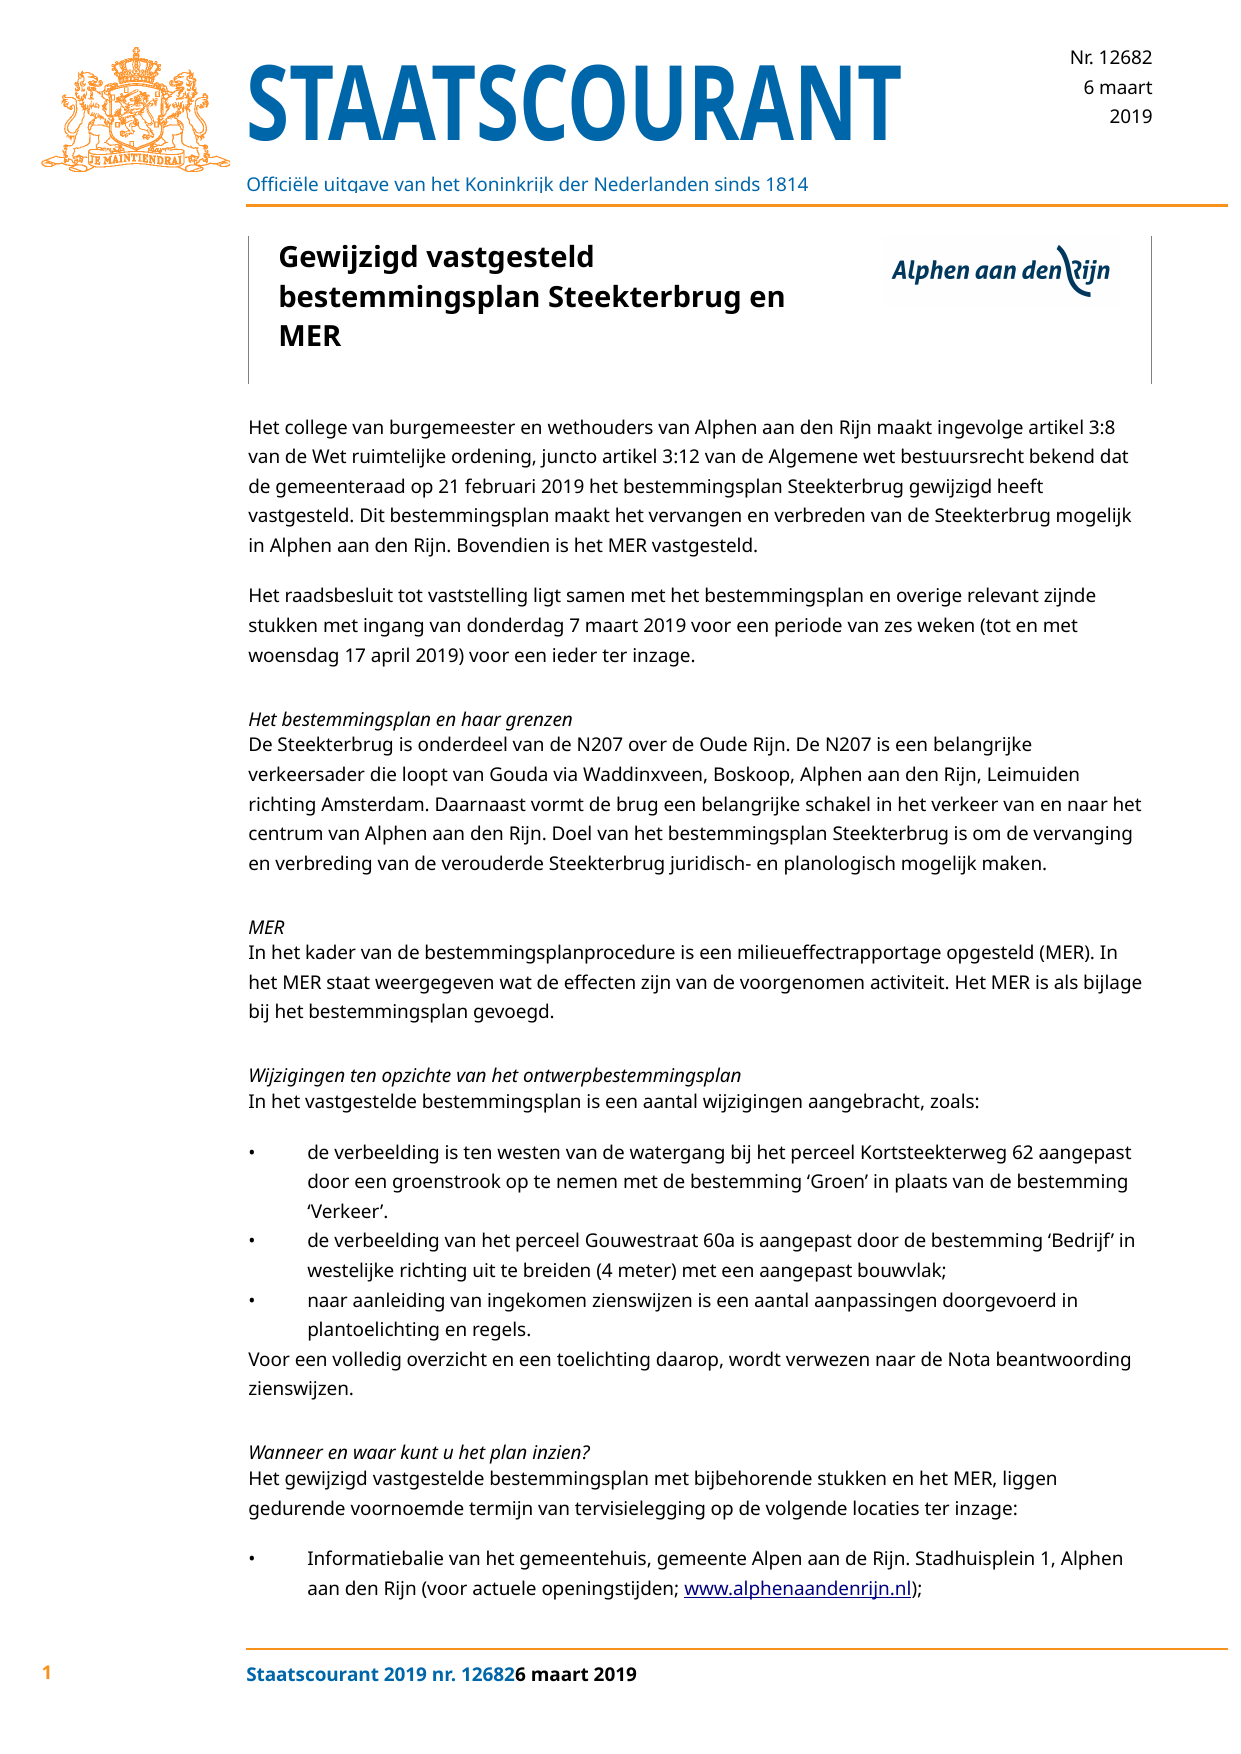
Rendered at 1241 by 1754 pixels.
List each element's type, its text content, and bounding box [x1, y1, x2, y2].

text Voor een volledig overzicht en een toelichting daarop, wordt verwezen naar de Nota beantwoording zienswijzen. [248, 1346, 1152, 1401]
text Het college van burgemeester en wethouders van Alphen aan den Rijn maakt ingevolge artikel 3:8 van de Wet ruimtelijke ordening, juncto artikel 3:12 van de Algemene wet bestuursrecht bekend dat de gemeenteraad op 21 februari 2019 het bestemmingsplan Steekterbrug gewijzigd heeft vastgesteld. Dit bestemmingsplan maakt het vervangen en verbreden van de Steekterbrug mogelijk in Alphen aan den Rijn. Bovendien is het MER vastgesteld. [248, 414, 1152, 558]
text De Steekterbrug is onderdeel van de N207 over de Oude Rijn. De N207 is een belangrijke verkeersader die loopt van Gouda via Waddinxveen, Boskoop, Alphen aan den Rijn, Leimuiden richting Amsterdam. Daarnaast vormt de brug een belangrijke schakel in het verkeer van en naar het centrum van Alphen aan den Rijn. Doel van het bestemmingsplan Steekterbrug is om de vervanging en verbreding van de verouderde Steekterbrug juridisch- en planologisch mogelijk maken. [248, 732, 1152, 876]
text MER [248, 914, 1152, 939]
list naar aanleiding van ingekomen zienswijzen is een aantal aanpassingen doorgevoerd in plantoelichting en regels. [248, 1287, 1152, 1342]
text Het raadsbesluit tot vaststelling ligt samen met het bestemmingsplan en overige relevant zijnde stukken met ingang van donderdag 7 maart 2019 voor een periode van zes weken (tot en met woensdag 17 april 2019) voor een ieder ter inzage. [248, 583, 1152, 668]
picture [882, 236, 1119, 306]
list Informatiebalie van het gemeentehuis, gemeente Alpen aan de Rijn. Stadhuisplein 1, Alphen aan den Rijn (voor actuele openingstijden; www.alphenaandenrijn.nl); [248, 1545, 1152, 1601]
text In het vastgestelde bestemmingsplan is een aantal wijzigingen aangebracht, zoals: [248, 1088, 1152, 1114]
text Wanneer en waar kunt u het plan inzien? [248, 1439, 1152, 1465]
text Het bestemmingsplan en haar grenzen [248, 706, 1152, 732]
table_header Gewijzigd vastgesteld bestemmingsplan Steekterbrug en MER [249, 236, 850, 384]
text Het gewijzigd vastgestelde bestemmingsplan met bijbehorende stukken en het MER, liggen gedurende voornoemde termijn van tervisielegging op de volgende locaties ter inzage: [248, 1465, 1152, 1521]
text In het kader van de bestemmingsplanprocedure is een milieueffectrapportage opgesteld (MER). In het MER staat weergegeven wat de effecten zijn van de voorgenomen activiteit. Het MER is als bijlage bij het bestemmingsplan gevoegd. [248, 939, 1152, 1024]
text Wijzigingen ten opzichte van het ontwerpbestemmingsplan [248, 1063, 1152, 1088]
table_header [850, 236, 1151, 384]
picture [41, 47, 231, 172]
list de verbeelding is ten westen van de watergang bij het perceel Kortsteekterweg 62 aangepast door een groenstrook op te nemen met de bestemming ‘Groen’ in plaats van de bestemming ‘Verkeer’. [248, 1139, 1152, 1224]
list de verbeelding van het perceel Gouwestraat 60a is aangepast door de bestemming ‘Bedrijf’ in westelijke richting uit te breiden (4 meter) met een aangepast bouwvlak; [248, 1228, 1152, 1283]
